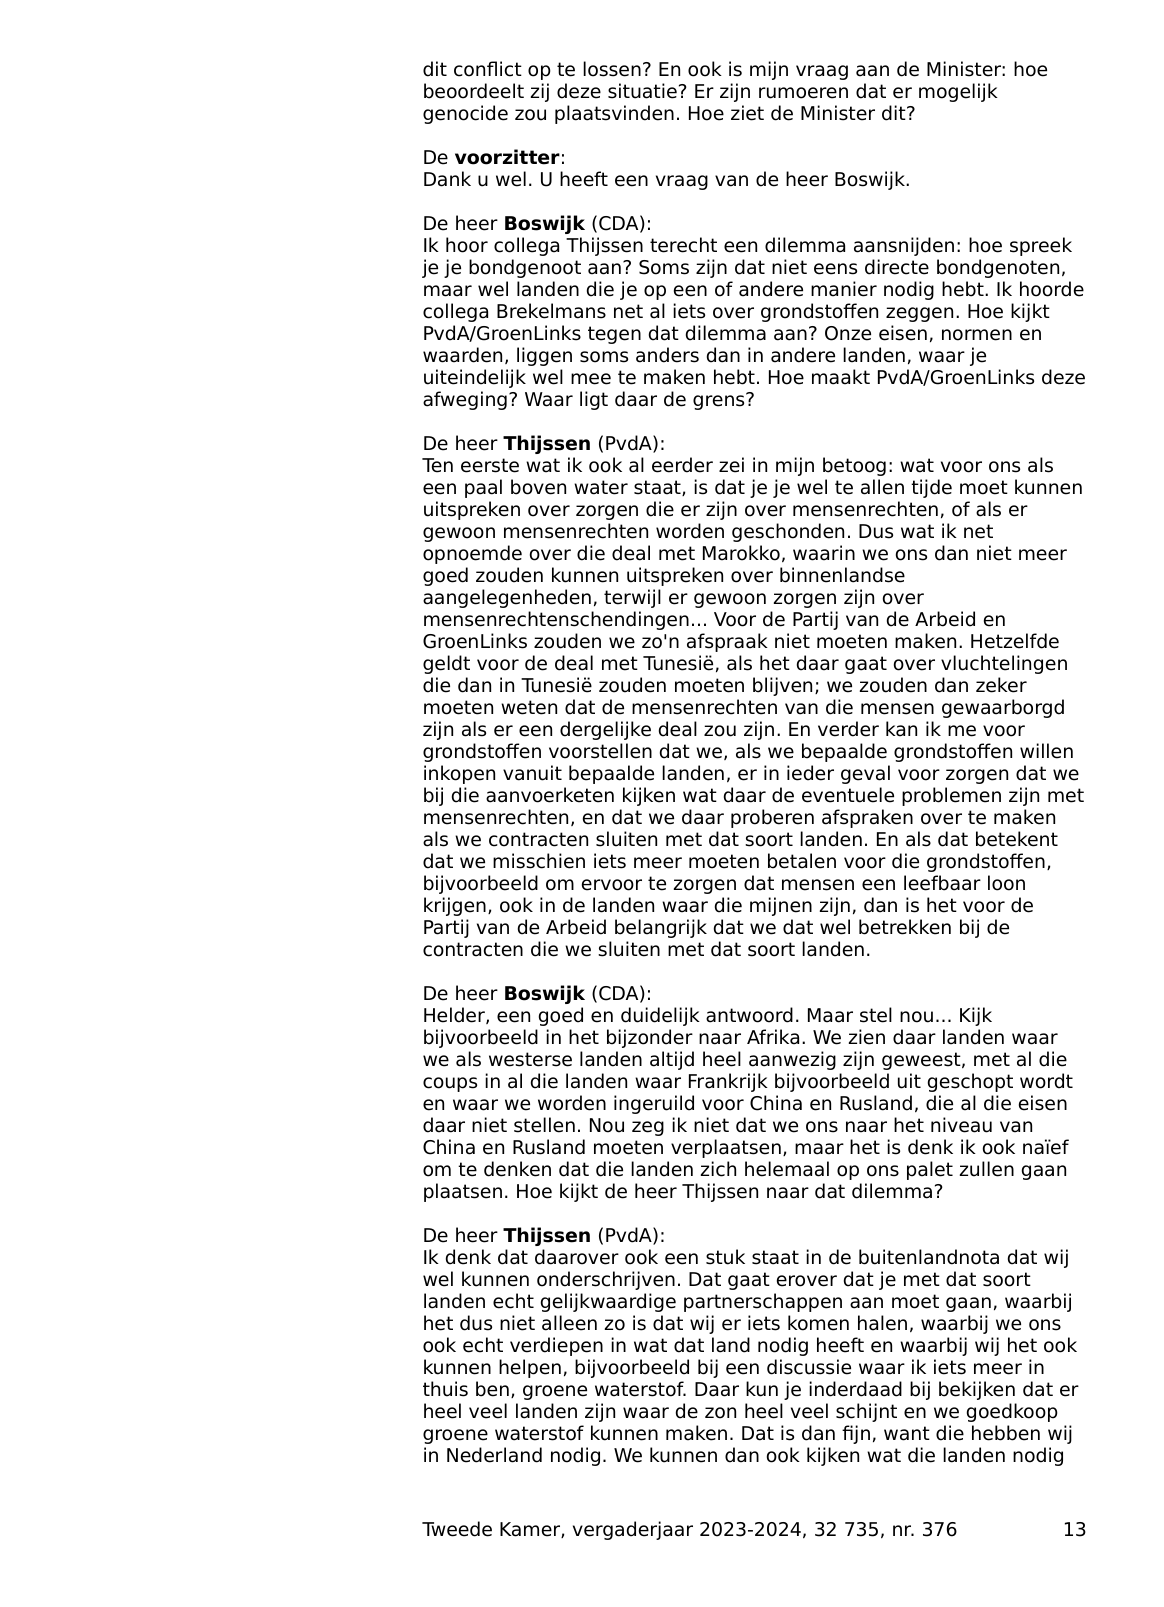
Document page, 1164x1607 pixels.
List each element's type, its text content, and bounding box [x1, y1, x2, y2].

text De heer Thijssen (PvdA): [422, 1225, 1087, 1247]
text De heer Boswijk (CDA): [422, 983, 1087, 1005]
text dit conflict op te lossen? En ook is mijn vraag aan de Minister: hoe beoordeelt zij deze situatie? Er zijn rumoeren dat er mogelijk genocide zou plaatsvinden. Hoe ziet de Minister dit? [422, 59, 1087, 125]
text Helder, een goed en duidelijk antwoord. Maar stel nou... Kijk bijvoorbeeld in het bijzonder naar Afrika. We zien daar landen waar we als westerse landen altijd heel aanwezig zijn geweest, met al die coups in al die landen waar Frankrijk bijvoorbeeld uit geschopt wordt en waar we worden ingeruild voor China en Rusland, die al die eisen daar niet stellen. Nou zeg ik niet dat we ons naar het niveau van China en Rusland moeten verplaatsen, maar het is denk ik ook naïef om te denken dat die landen zich helemaal op ons palet zullen gaan plaatsen. Hoe kijkt de heer Thijssen naar dat dilemma? [422, 1005, 1087, 1203]
text De heer Thijssen (PvdA): [422, 433, 1087, 455]
text Ik hoor collega Thijssen terecht een dilemma aansnijden: hoe spreek je je bondgenoot aan? Soms zijn dat niet eens directe bondgenoten, maar wel landen die je op een of andere manier nodig hebt. Ik hoorde collega Brekelmans net al iets over grondstoffen zeggen. Hoe kijkt PvdA/GroenLinks tegen dat dilemma aan? Onze eisen, normen en waarden, liggen soms anders dan in andere landen, waar je uiteindelijk wel mee te maken hebt. Hoe maakt PvdA/GroenLinks deze afweging? Waar ligt daar de grens? [422, 235, 1087, 411]
text Dank u wel. U heeft een vraag van de heer Boswijk. [422, 169, 1087, 191]
text De voorzitter: [422, 147, 1087, 169]
text Ten eerste wat ik ook al eerder zei in mijn betoog: wat voor ons als een paal boven water staat, is dat je je wel te allen tijde moet kunnen uitspreken over zorgen die er zijn over mensenrechten, of als er gewoon mensenrechten worden geschonden. Dus wat ik net opnoemde over die deal met Marokko, waarin we ons dan niet meer goed zouden kunnen uitspreken over binnenlandse aangelegenheden, terwijl er gewoon zorgen zijn over mensenrechtenschendingen... Voor de Partij van de Arbeid en GroenLinks zouden we zo'n afspraak niet moeten maken. Hetzelfde geldt voor de deal met Tunesië, als het daar gaat over vluchtelingen die dan in Tunesië zouden moeten blijven; we zouden dan zeker moeten weten dat de mensenrechten van die mensen gewaarborgd zijn als er een dergelijke deal zou zijn. En verder kan ik me voor grondstoffen voorstellen dat we, als we bepaalde grondstoffen willen inkopen vanuit bepaalde landen, er in ieder geval voor zorgen dat we bij die aanvoerketen kijken wat daar de eventuele problemen zijn met mensenrechten, en dat we daar proberen afspraken over te maken als we contracten sluiten met dat soort landen. En als dat betekent dat we misschien iets meer moeten betalen voor die grondstoffen, bijvoorbeeld om ervoor te zorgen dat mensen een leefbaar loon krijgen, ook in de landen waar die mijnen zijn, dan is het voor de Partij van de Arbeid belangrijk dat we dat wel betrekken bij de contracten die we sluiten met dat soort landen. [422, 455, 1087, 961]
text De heer Boswijk (CDA): [422, 213, 1087, 235]
text Ik denk dat daarover ook een stuk staat in de buitenlandnota dat wij wel kunnen onderschrijven. Dat gaat erover dat je met dat soort landen echt gelijkwaardige partnerschappen aan moet gaan, waarbij het dus niet alleen zo is dat wij er iets komen halen, waarbij we ons ook echt verdiepen in wat dat land nodig heeft en waarbij wij het ook kunnen helpen, bijvoorbeeld bij een discussie waar ik iets meer in thuis ben, groene waterstof. Daar kun je inderdaad bij bekijken dat er heel veel landen zijn waar de zon heel veel schijnt en we goedkoop groene waterstof kunnen maken. Dat is dan fijn, want die hebben wij in Nederland nodig. We kunnen dan ook kijken wat die landen nodig [422, 1247, 1087, 1467]
